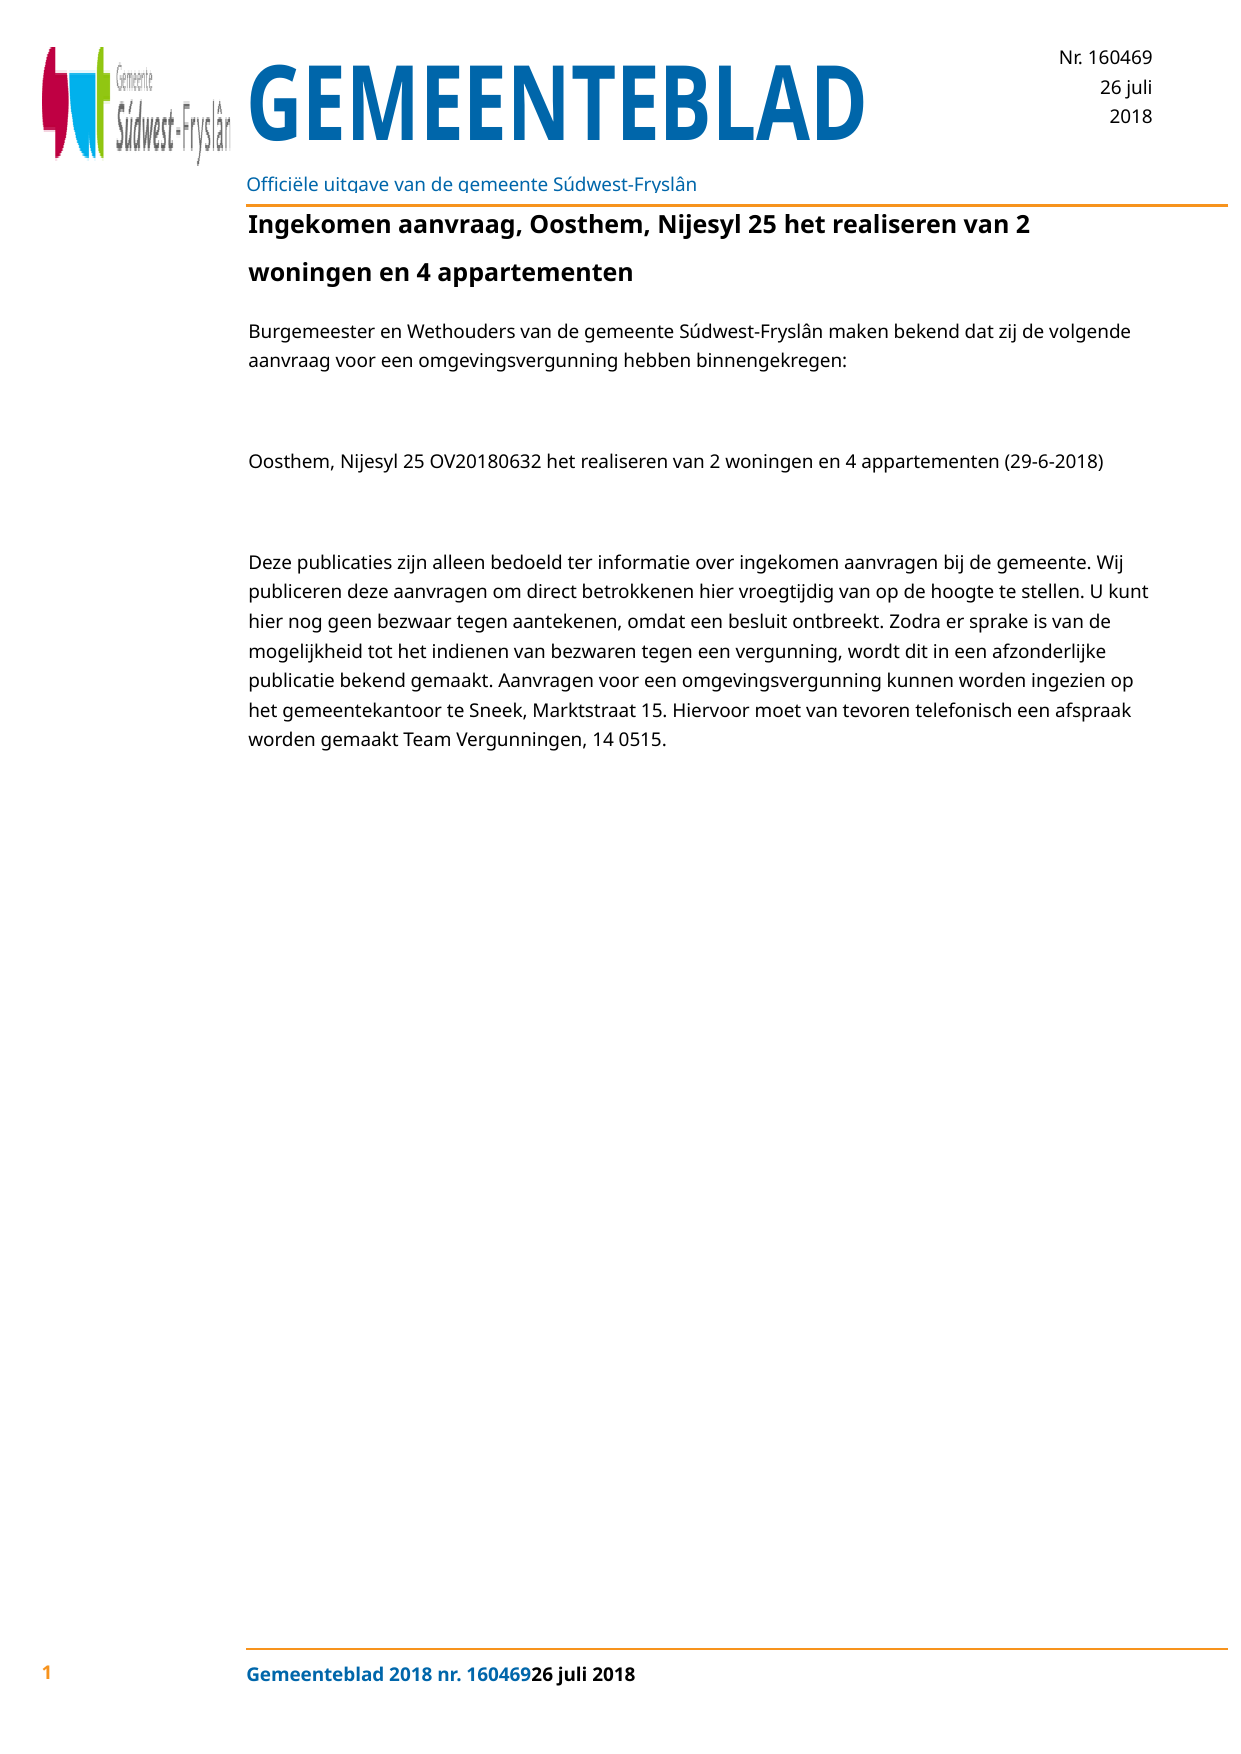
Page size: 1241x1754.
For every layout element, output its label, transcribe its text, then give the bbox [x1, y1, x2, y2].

text Deze publicaties zijn alleen bedoeld ter informatie over ingekomen aanvragen bij de gemeente. Wij publiceren deze aanvragen om direct betrokkenen hier vroegtijdig van op de hoogte te stellen. U kunt hier nog geen bezwaar tegen aantekenen, omdat een besluit ontbreekt. Zodra er sprake is van de mogelijkheid tot het indienen van bezwaren tegen een vergunning, wordt dit in een afzonderlijke publicatie bekend gemaakt. Aanvragen voor een omgevingsvergunning kunnen worden ingezien op het gemeentekantoor te Sneek, Marktstraat 15. Hiervoor moet van tevoren telefonisch een afspraak worden gemaakt Team Vergunningen, 14 0515. [248, 549, 1152, 752]
text Ingekomen aanvraag, Oosthem, Nijesyl 25 het realiseren van 2 woningen en 4 appartementen [248, 207, 1152, 288]
text Burgemeester en Wethouders van de gemeente Súdwest-Fryslân maken bekend dat zij de volgende aanvraag voor een omgevingsvergunning hebben binnengekregen: [248, 318, 1152, 373]
picture [41, 47, 231, 172]
text Oosthem, Nijesyl 25 OV20180632 het realiseren van 2 woningen en 4 appartementen (29-6-2018) [248, 448, 1152, 474]
